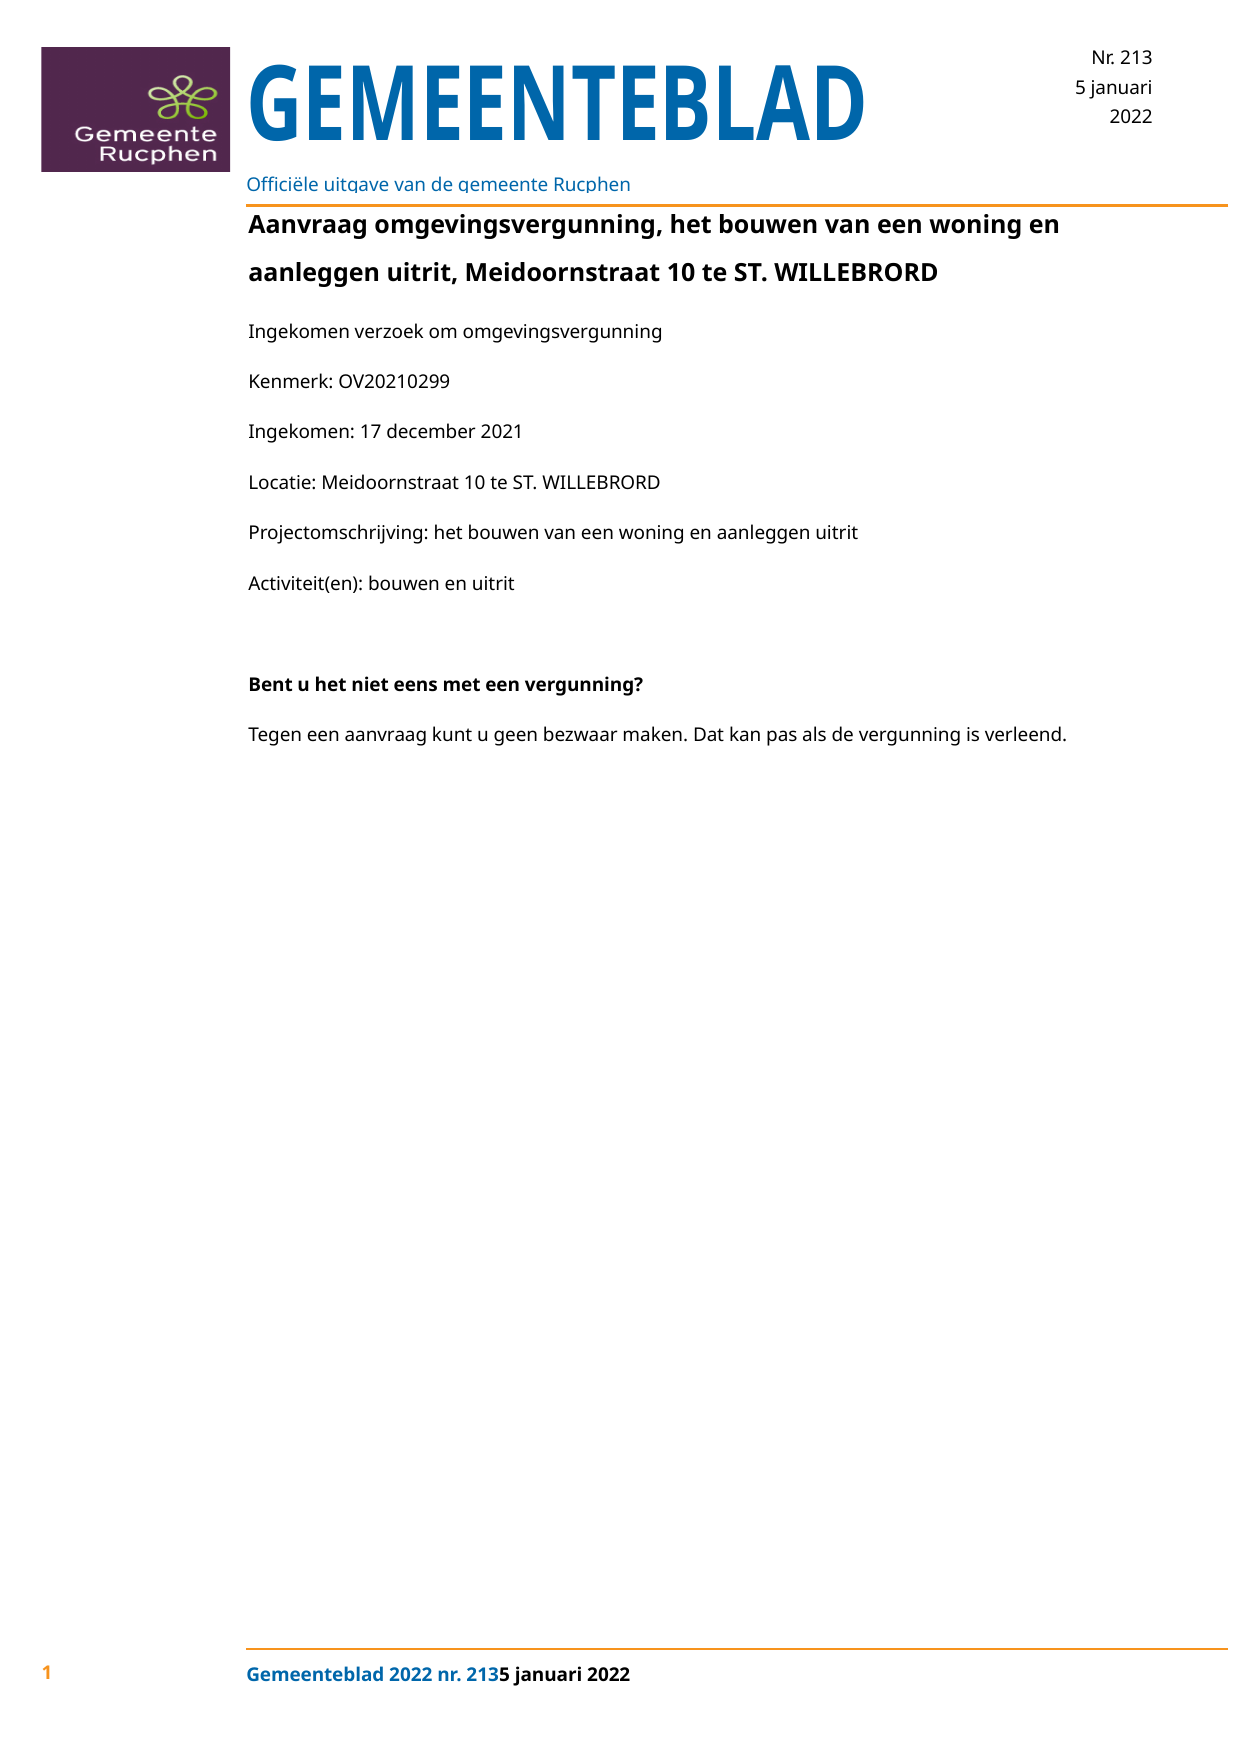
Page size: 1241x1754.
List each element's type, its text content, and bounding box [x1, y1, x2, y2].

text Projectomschrijving: het bouwen van een woning en aanleggen uitrit [248, 519, 1152, 545]
text Tegen een aanvraag kunt u geen bezwaar maken. Dat kan pas als de vergunning is verleend. [248, 721, 1152, 747]
text Activiteit(en): bouwen en uitrit [248, 570, 1152, 596]
text Ingekomen verzoek om omgevingsvergunning [248, 318, 1152, 344]
text Locatie: Meidoornstraat 10 te ST. WILLEBRORD [248, 469, 1152, 495]
text Bent u het niet eens met een vergunning? [248, 671, 1152, 697]
text Aanvraag omgevingsvergunning, het bouwen van een woning en aanleggen uitrit, Meidoornstraat 10 te ST. WILLEBRORD [248, 207, 1152, 288]
picture [41, 47, 231, 172]
text Ingekomen: 17 december 2021 [248, 419, 1152, 444]
text Kenmerk: OV20210299 [248, 368, 1152, 394]
